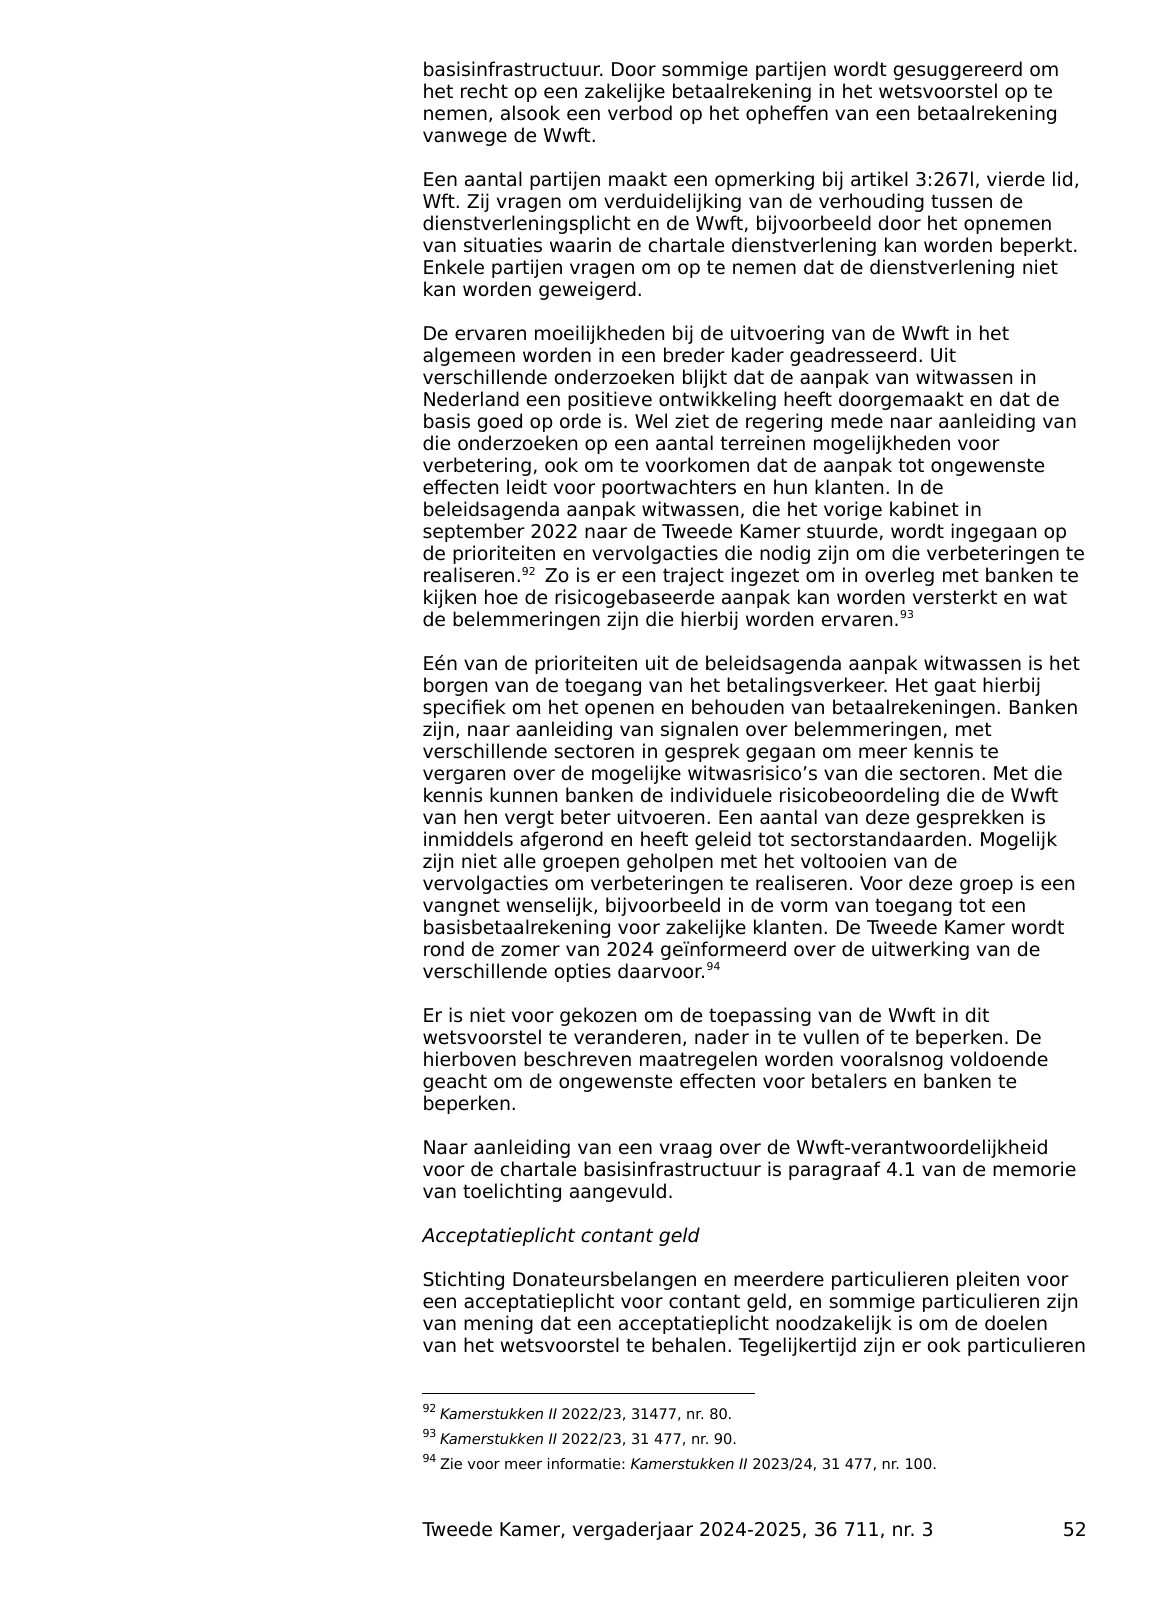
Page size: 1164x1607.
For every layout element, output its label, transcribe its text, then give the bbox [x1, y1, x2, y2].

text Naar aanleiding van een vraag over de Wwft-verantwoordelijkheid voor de chartale basisinfrastructuur is paragraaf 4.1 van de memorie van toelichting aangevuld. [422, 1137, 1087, 1203]
text Eén van de prioriteiten uit de beleidsagenda aanpak witwassen is het borgen van de toegang van het betalingsverkeer. Het gaat hierbij specifiek om het openen en behouden van betaalrekeningen. Banken zijn, naar aanleiding van signalen over belemmeringen, met verschillende sectoren in gesprek gegaan om meer kennis te vergaren over de mogelijke witwasrisico’s van die sectoren. Met die kennis kunnen banken de individuele risicobeoordeling die de Wwft van hen vergt beter uitvoeren. Een aantal van deze gesprekken is inmiddels afgerond en heeft geleid tot sectorstandaarden. Mogelijk zijn niet alle groepen geholpen met het voltooien van de vervolgacties om verbeteringen te realiseren. Voor deze groep is een vangnet wenselijk, bijvoorbeeld in de vorm van toegang tot een basisbetaalrekening voor zakelijke klanten. De Tweede Kamer wordt rond de zomer van 2024 geïnformeerd over de uitwerking van de verschillende opties daarvoor. [422, 653, 1087, 983]
subtitle Acceptatieplicht contant geld [422, 1225, 1087, 1247]
text Kamerstukken II 2022/23, 31 477, nr. 90. [422, 1427, 1087, 1449]
text Kamerstukken II 2022/23, 31477, nr. 80. [422, 1402, 1087, 1424]
text Stichting Donateursbelangen en meerdere particulieren pleiten voor een acceptatieplicht voor contant geld, en sommige particulieren zijn van mening dat een acceptatieplicht noodzakelijk is om de doelen van het wetsvoorstel te behalen. Tegelijkertijd zijn er ook particulieren [422, 1269, 1087, 1357]
text Een aantal partijen maakt een opmerking bij artikel 3:267l, vierde lid, Wft. Zij vragen om verduidelijking van de verhouding tussen de dienstverleningsplicht en de Wwft, bijvoorbeeld door het opnemen van situaties waarin de chartale dienstverlening kan worden beperkt. Enkele partijen vragen om op te nemen dat de dienstverlening niet kan worden geweigerd. [422, 169, 1087, 301]
text Er is niet voor gekozen om de toepassing van de Wwft in dit wetsvoorstel te veranderen, nader in te vullen of te beperken. De hierboven beschreven maatregelen worden vooralsnog voldoende geacht om de ongewenste effecten voor betalers en banken te beperken. [422, 1005, 1087, 1115]
text Zie voor meer informatie: Kamerstukken II 2023/24, 31 477, nr. 100. [422, 1452, 1087, 1474]
text De ervaren moeilijkheden bij de uitvoering van de Wwft in het algemeen worden in een breder kader geadresseerd. Uit verschillende onderzoeken blijkt dat de aanpak van witwassen in Nederland een positieve ontwikkeling heeft doorgemaakt en dat de basis goed op orde is. Wel ziet de regering mede naar aanleiding van die onderzoeken op een aantal terreinen mogelijkheden voor verbetering, ook om te voorkomen dat de aanpak tot ongewenste effecten leidt voor poortwachters en hun klanten. In de beleidsagenda aanpak witwassen, die het vorige kabinet in september 2022 naar de Tweede Kamer stuurde, wordt ingegaan op de prioriteiten en vervolgacties die nodig zijn om die verbeteringen te realiseren. Zo is er een traject ingezet om in overleg met banken te kijken hoe de risicogebaseerde aanpak kan worden versterkt en wat de belemmeringen zijn die hierbij worden ervaren. [422, 323, 1087, 631]
text basisinfrastructuur. Door sommige partijen wordt gesuggereerd om het recht op een zakelijke betaalrekening in het wetsvoorstel op te nemen, alsook een verbod op het opheffen van een betaalrekening vanwege de Wwft. [422, 59, 1087, 147]
